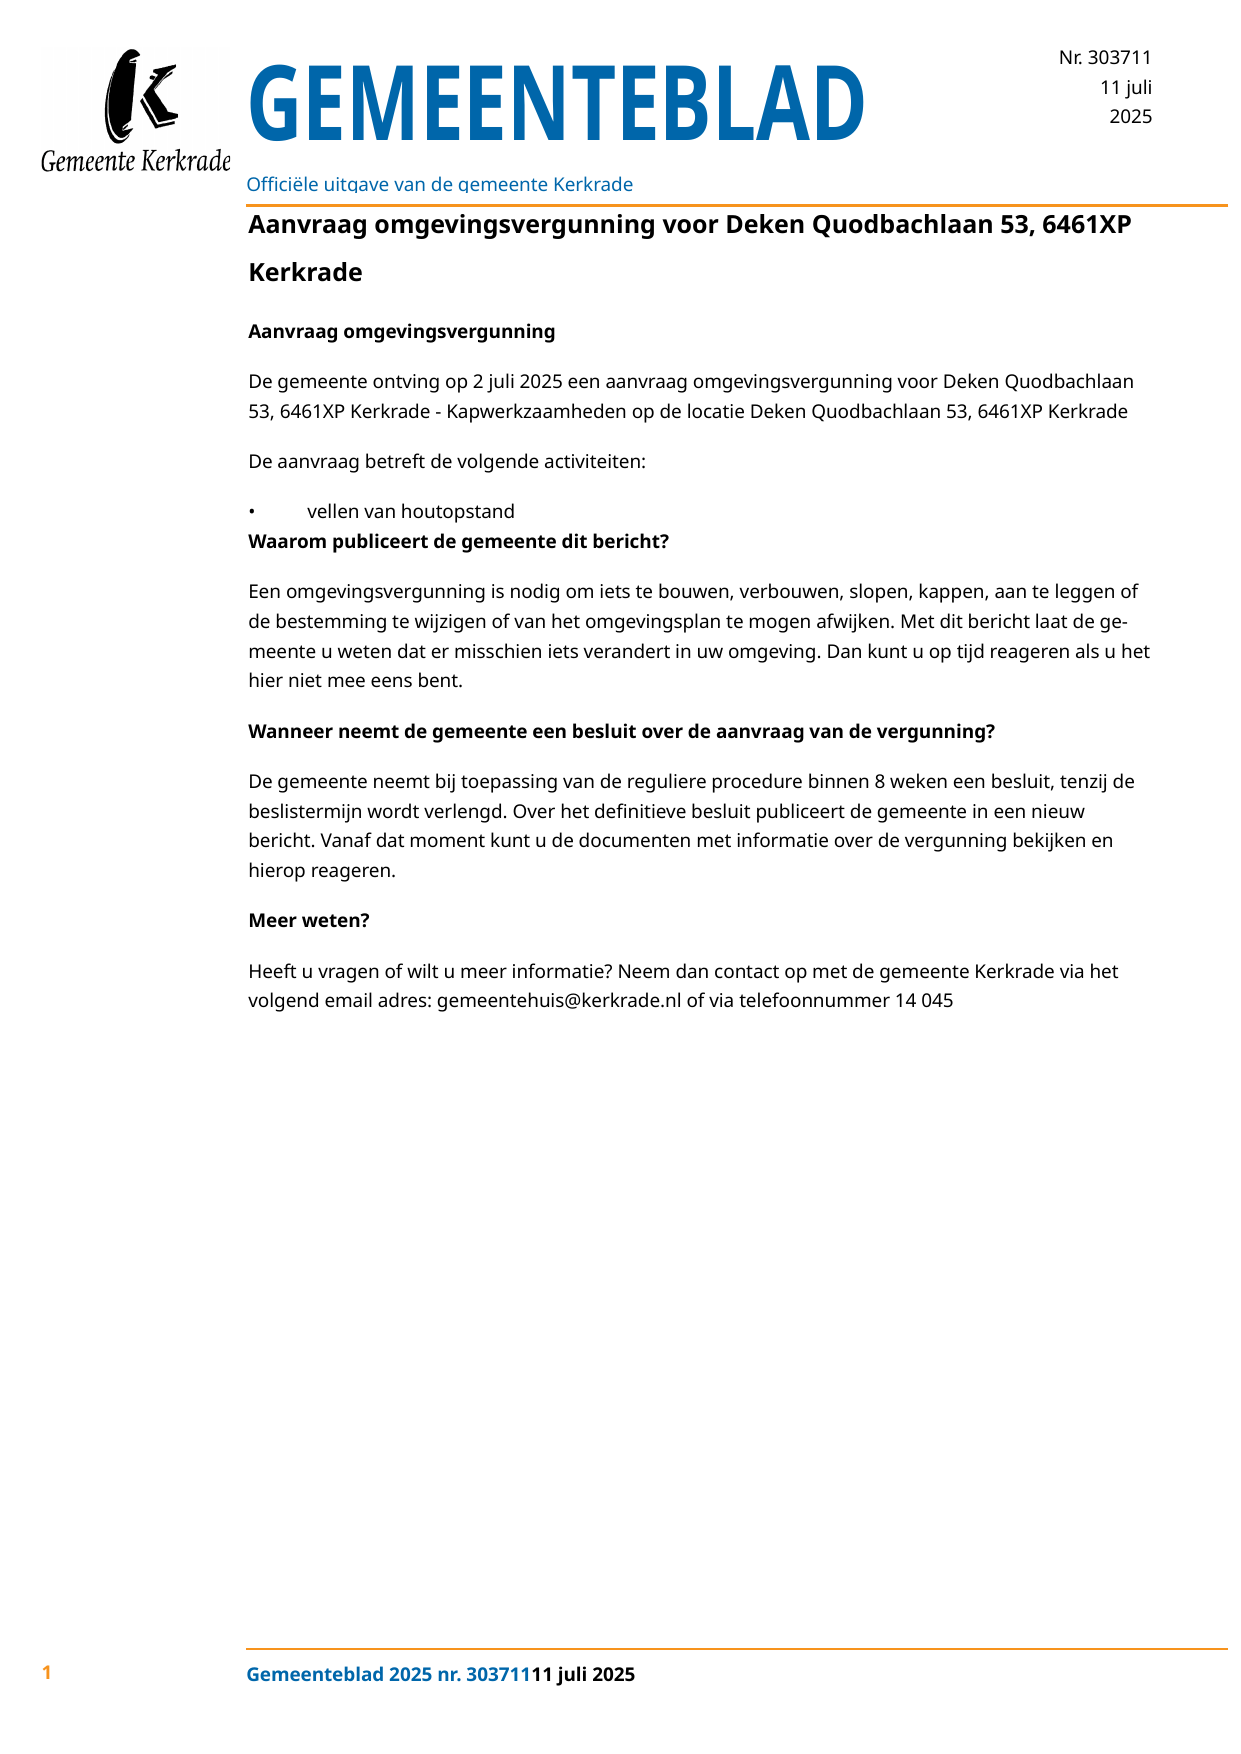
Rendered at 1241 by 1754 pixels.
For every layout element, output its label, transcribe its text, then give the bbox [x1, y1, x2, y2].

text Waarom publiceert de gemeente dit bericht? [248, 528, 1152, 554]
text Heeft u vragen of wilt u meer informatie? Neem dan contact op met de gemeente Kerkrade via het volgend email adres: gemeentehuis@kerkrade.nl of via telefoonnummer 14 045 [248, 958, 1152, 1013]
text Meer weten? [248, 907, 1152, 933]
list vellen van houtopstand [248, 499, 1152, 524]
text De gemeente ontving op 2 juli 2025 een aanvraag omgevingsvergunning voor Deken Quodbachlaan 53, 6461XP Kerkrade - Kapwerkzaamheden op de locatie Deken Quodbachlaan 53, 6461XP Kerkrade [248, 368, 1152, 424]
text Aanvraag omgevingsvergunning voor Deken Quodbachlaan 53, 6461XP Kerkrade [248, 207, 1152, 288]
text De gemeente neemt bij toepassing van de reguliere procedure binnen 8 weken een besluit, tenzij de beslistermijn wordt verlengd. Over het definitieve besluit publiceert de gemeente in een nieuw bericht. Vanaf dat moment kunt u de documenten met informatie over de vergunning bekijken en hierop reageren. [248, 768, 1152, 883]
text Een omgevingsvergunning is nodig om iets te bouwen, verbouwen, slopen, kappen, aan te leggen of de bestemming te wijzigen of van het omgevingsplan te mogen afwijken. Met dit bericht laat de ge- meente u weten dat er misschien iets verandert in uw omgeving. Dan kunt u op tijd reageren als u het hier niet mee eens bent. [248, 579, 1152, 693]
text Aanvraag omgevingsvergunning [248, 318, 1152, 344]
picture [41, 47, 231, 172]
text De aanvraag betreft de volgende activiteiten: [248, 448, 1152, 474]
text Wanneer neemt de gemeente een besluit over de aanvraag van de vergunning? [248, 718, 1152, 744]
